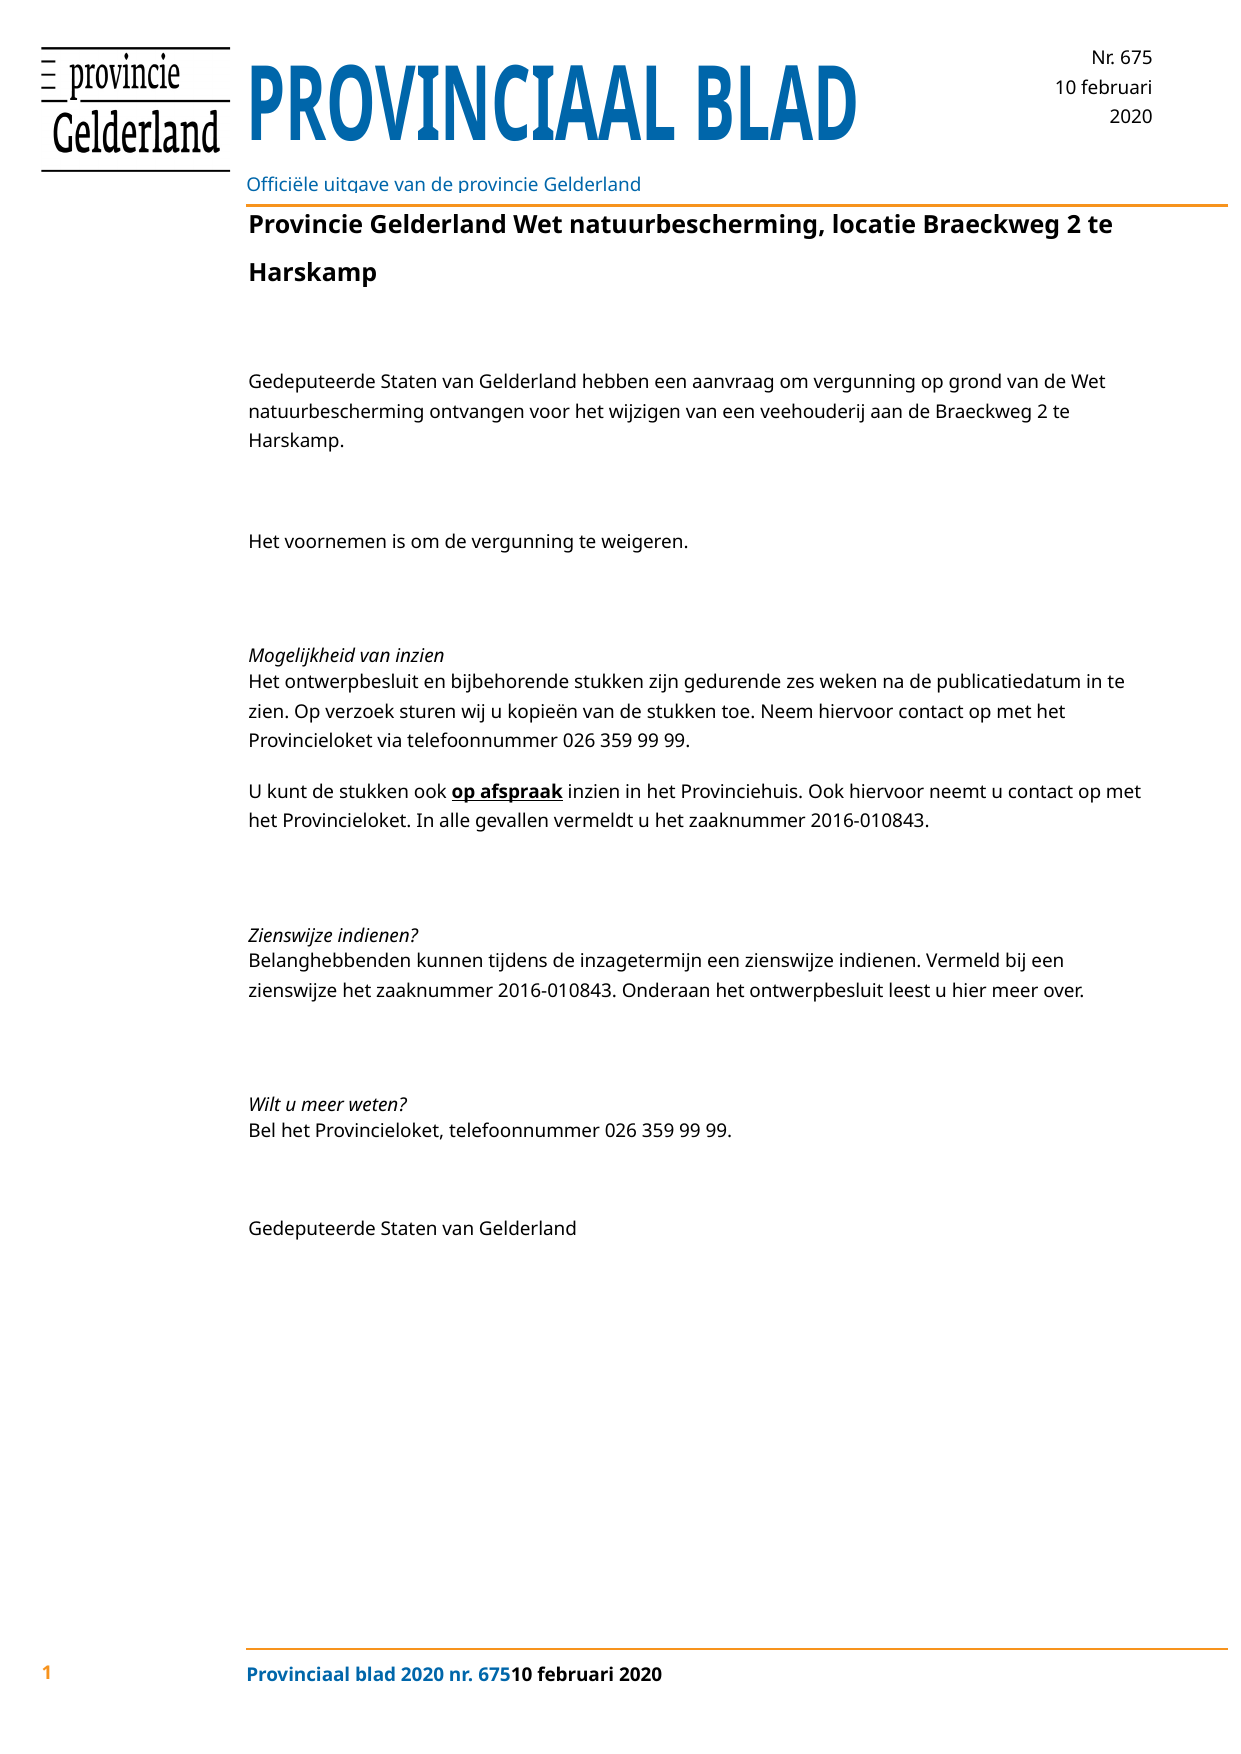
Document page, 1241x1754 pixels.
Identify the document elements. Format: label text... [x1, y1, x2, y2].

text Bel het Provincieloket, telefoonnummer 026 359 99 99. [248, 1117, 1152, 1143]
text Mogelijkheid van inzien [248, 643, 1152, 668]
text Wilt u meer weten? [248, 1092, 1152, 1117]
text Het voornemen is om de vergunning te weigeren. [248, 528, 1152, 554]
text Gedeputeerde Staten van Gelderland [248, 1216, 1152, 1241]
picture [41, 47, 231, 172]
text U kunt de stukken ook op afspraak inzien in het Provinciehuis. Ook hiervoor neemt u contact op met het Provincieloket. In alle gevallen vermeldt u het zaaknummer 2016-010843. [248, 778, 1152, 833]
text Zienswijze indienen? [248, 922, 1152, 948]
text Belanghebbenden kunnen tijdens de inzagetermijn een zienswijze indienen. Vermeld bij een zienswijze het zaaknummer 2016-010843. Onderaan het ontwerpbesluit leest u hier meer over. [248, 948, 1152, 1003]
text Gedeputeerde Staten van Gelderland hebben een aanvraag om vergunning op grond van de Wet natuurbescherming ontvangen voor het wijzigen van een veehouderij aan de Braeckweg 2 te Harskamp. [248, 368, 1152, 453]
text Het ontwerpbesluit en bijbehorende stukken zijn gedurende zes weken na de publicatiedatum in te zien. Op verzoek sturen wij u kopieën van de stukken toe. Neem hiervoor contact op met het Provincieloket via telefoonnummer 026 359 99 99. [248, 668, 1152, 753]
text Provincie Gelderland Wet natuurbescherming, locatie Braeckweg 2 te Harskamp [248, 207, 1152, 288]
